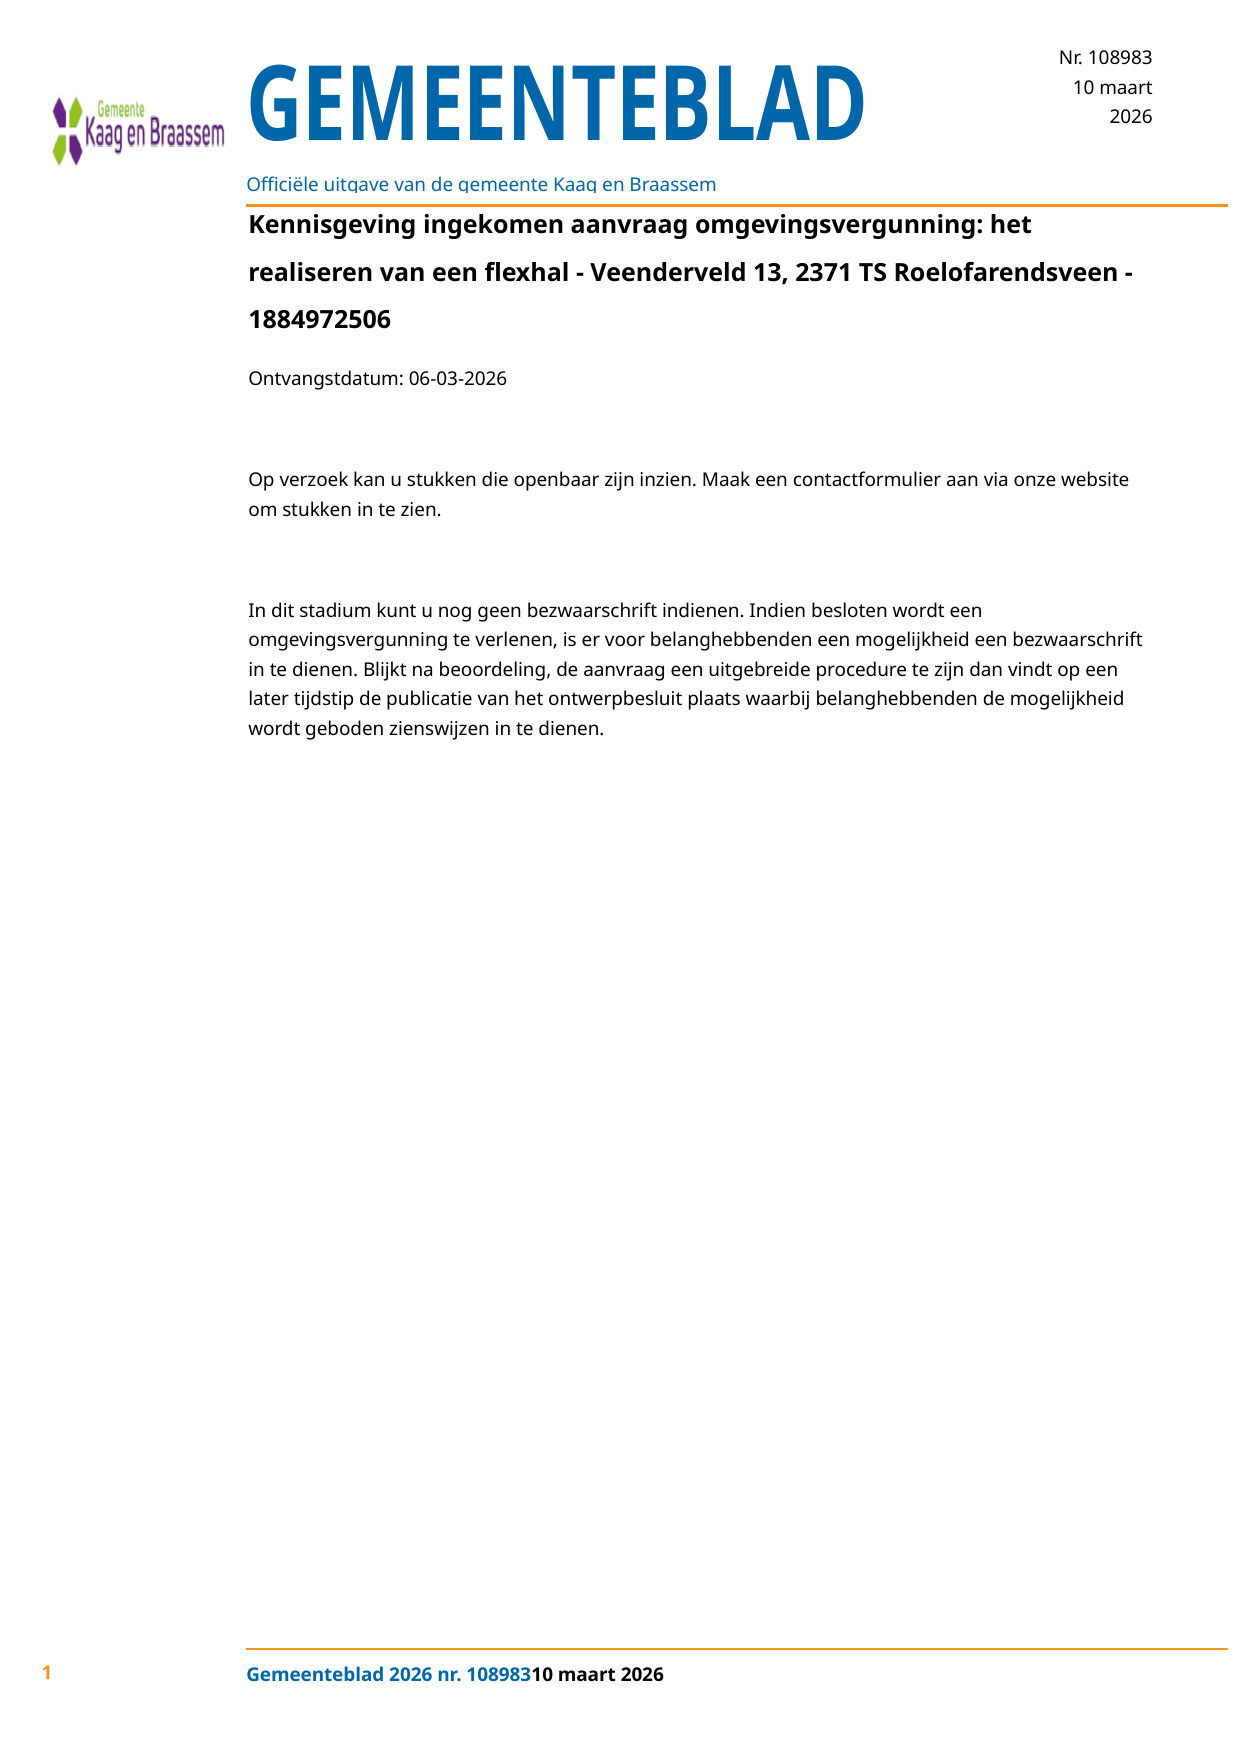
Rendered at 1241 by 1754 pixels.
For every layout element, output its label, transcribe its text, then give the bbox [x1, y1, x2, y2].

text Kennisgeving ingekomen aanvraag omgevingsvergunning: het realiseren van een flexhal - Veenderveld 13, 2371 TS Roelofarendsveen - 1884972506 [248, 207, 1152, 336]
text In dit stadium kunt u nog geen bezwaarschrift indienen. Indien besloten wordt een omgevingsvergunning te verlenen, is er voor belanghebbenden een mogelijkheid een bezwaarschrift in te dienen. Blijkt na beoordeling, de aanvraag een uitgebreide procedure te zijn dan vindt op een later tijdstip de publicatie van het ontwerpbesluit plaats waarbij belanghebbenden de mogelijkheid wordt geboden zienswijzen in te dienen. [248, 597, 1152, 741]
text Op verzoek kan u stukken die openbaar zijn inzien. Maak een contactformulier aan via onze website om stukken in te zien. [248, 466, 1152, 522]
text Ontvangstdatum: 06-03-2026 [248, 366, 1152, 391]
picture [41, 47, 231, 172]
